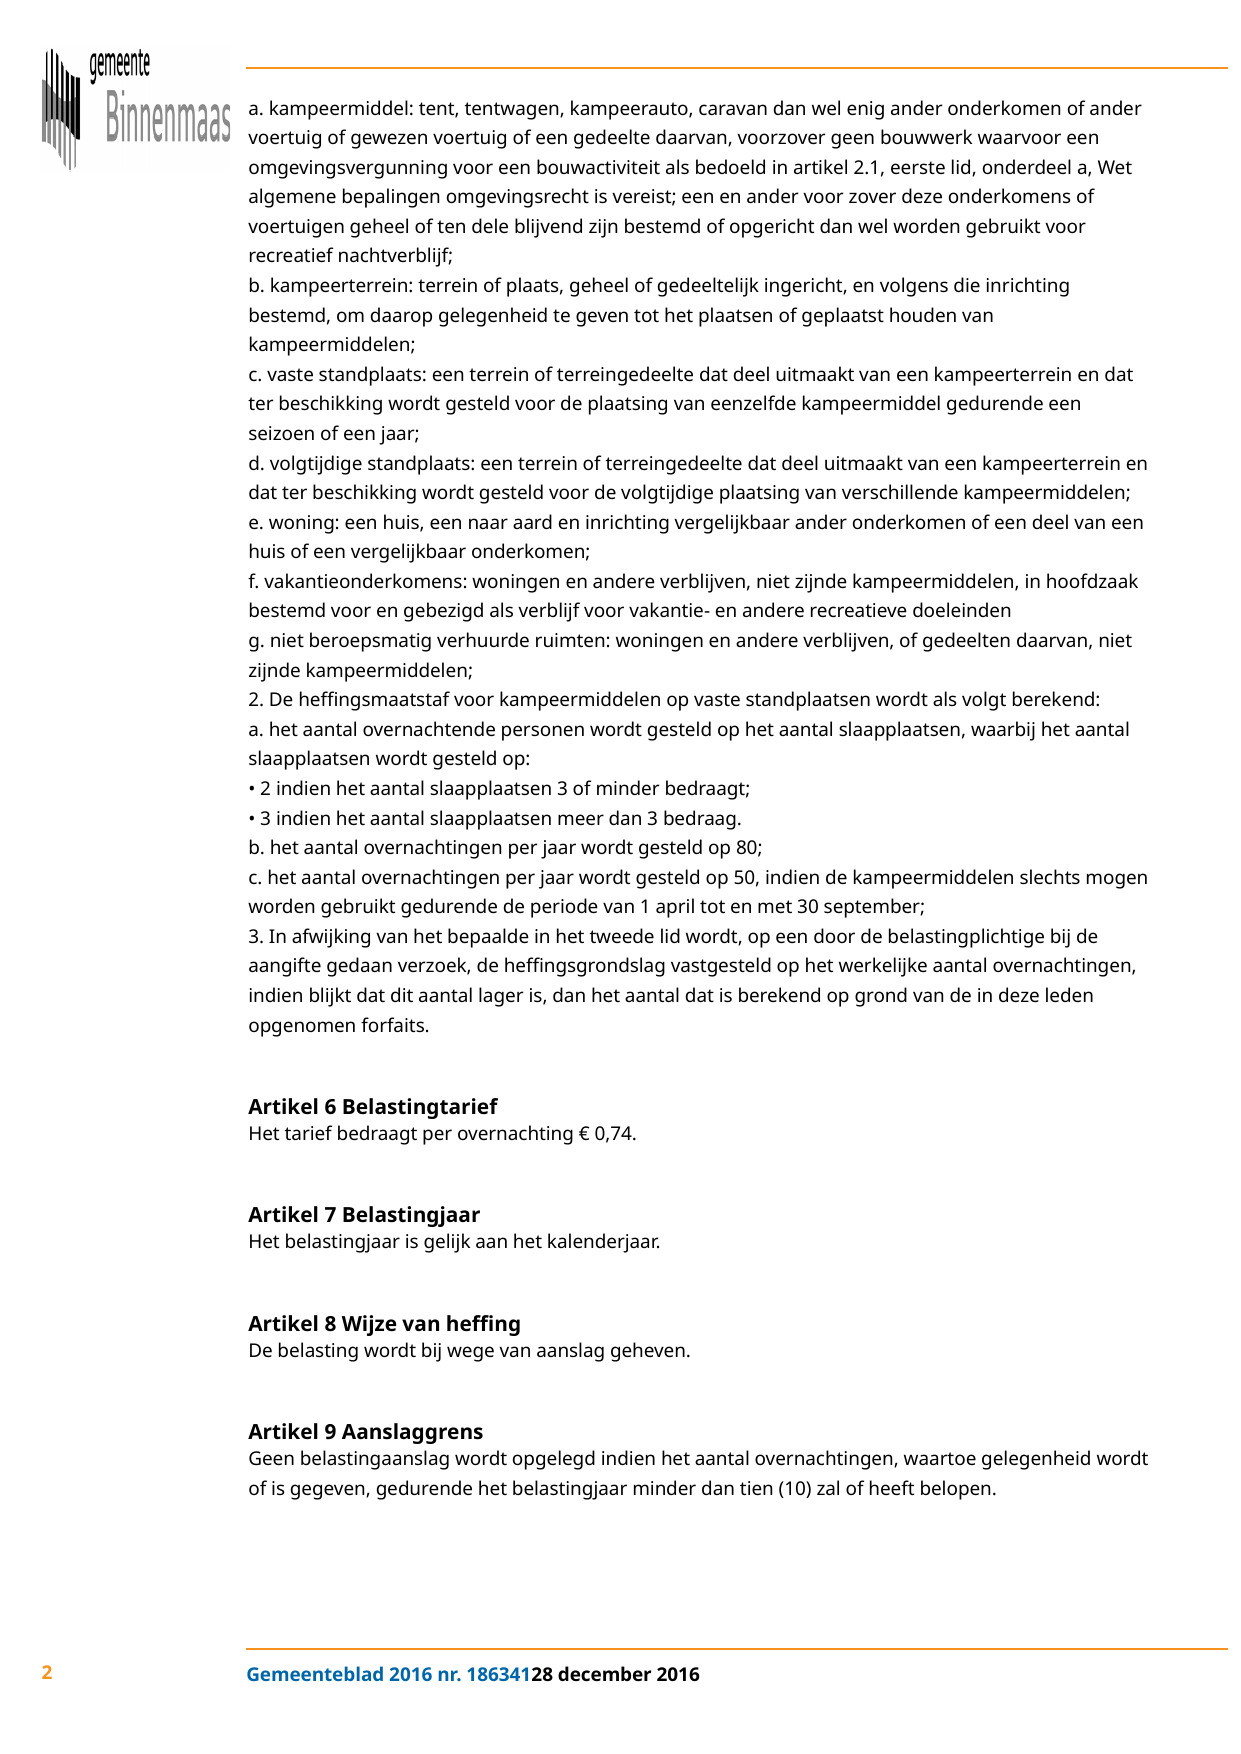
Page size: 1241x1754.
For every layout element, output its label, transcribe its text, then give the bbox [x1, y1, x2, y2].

text b. kampeerterrein: terrein of plaats, geheel of gedeeltelijk ingericht, en volgens die inrichting bestemd, om daarop gelegenheid te geven tot het plaatsen of geplaatst houden van kampeermiddelen; [248, 272, 1152, 357]
text 2. De heffingsmaatstaf voor kampeermiddelen op vaste standplaatsen wordt als volgt berekend: [248, 686, 1152, 712]
picture [41, 47, 231, 172]
text Het tarief bedraagt per overnachting € 0,74. [248, 1120, 1152, 1146]
text Het belastingjaar is gelijk aan het kalenderjaar. [248, 1229, 1152, 1254]
text De belasting wordt bij wege van aanslag geheven. [248, 1337, 1152, 1363]
text 3. In afwijking van het bepaalde in het tweede lid wordt, op een door de belastingplichtige bij de aangifte gedaan verzoek, de heffingsgrondslag vastgesteld op het werkelijke aantal overnachtingen, indien blijkt dat dit aantal lager is, dan het aantal dat is berekend op grond van de in deze leden opgenomen forfaits. [248, 923, 1152, 1038]
text f. vakantieonderkomens: woningen en andere verblijven, niet zijnde kampeermiddelen, in hoofdzaak bestemd voor en gebezigd als verblijf voor vakantie- en andere recreatieve doeleinden [248, 568, 1152, 623]
text c. vaste standplaats: een terrein of terreingedeelte dat deel uitmaakt van een kampeerterrein en dat ter beschikking wordt gesteld voor de plaatsing van eenzelfde kampeermiddel gedurende een seizoen of een jaar; [248, 361, 1152, 446]
text Artikel 9 Aanslaggrens [248, 1417, 1152, 1446]
text b. het aantal overnachtingen per jaar wordt gesteld op 80; [248, 834, 1152, 860]
text • 2 indien het aantal slaapplaatsen 3 of minder bedraagt; [248, 775, 1152, 801]
text a. kampeermiddel: tent, tentwagen, kampeerauto, caravan dan wel enig ander onderkomen of ander voertuig of gewezen voertuig of een gedeelte daarvan, voorzover geen bouwwerk waarvoor een omgevingsvergunning voor een bouwactiviteit als bedoeld in artikel 2.1, eerste lid, onderdeel a, Wet algemene bepalingen omgevingsrecht is vereist; een en ander voor zover deze onderkomens of voertuigen geheel of ten dele blijvend zijn bestemd of opgericht dan wel worden gebruikt voor recreatief nachtverblijf; [248, 95, 1152, 268]
text Artikel 7 Belastingjaar [248, 1200, 1152, 1229]
text d. volgtijdige standplaats: een terrein of terreingedeelte dat deel uitmaakt van een kampeerterrein en dat ter beschikking wordt gesteld voor de volgtijdige plaatsing van verschillende kampeermiddelen; [248, 450, 1152, 505]
text Geen belastingaanslag wordt opgelegd indien het aantal overnachtingen, waartoe gelegenheid wordt of is gegeven, gedurende het belastingjaar minder dan tien (10) zal of heeft belopen. [248, 1446, 1152, 1501]
text c. het aantal overnachtingen per jaar wordt gesteld op 50, indien de kampeermiddelen slechts mogen worden gebruikt gedurende de periode van 1 april tot en met 30 september; [248, 864, 1152, 919]
text • 3 indien het aantal slaapplaatsen meer dan 3 bedraag. [248, 805, 1152, 831]
text a. het aantal overnachtende personen wordt gesteld op het aantal slaapplaatsen, waarbij het aantal slaapplaatsen wordt gesteld op: [248, 716, 1152, 771]
text Artikel 8 Wijze van heffing [248, 1309, 1152, 1337]
text g. niet beroepsmatig verhuurde ruimten: woningen en andere verblijven, of gedeelten daarvan, niet zijnde kampeermiddelen; [248, 627, 1152, 683]
text Artikel 6 Belastingtarief [248, 1092, 1152, 1120]
text e. woning: een huis, een naar aard en inrichting vergelijkbaar ander onderkomen of een deel van een huis of een vergelijkbaar onderkomen; [248, 509, 1152, 564]
